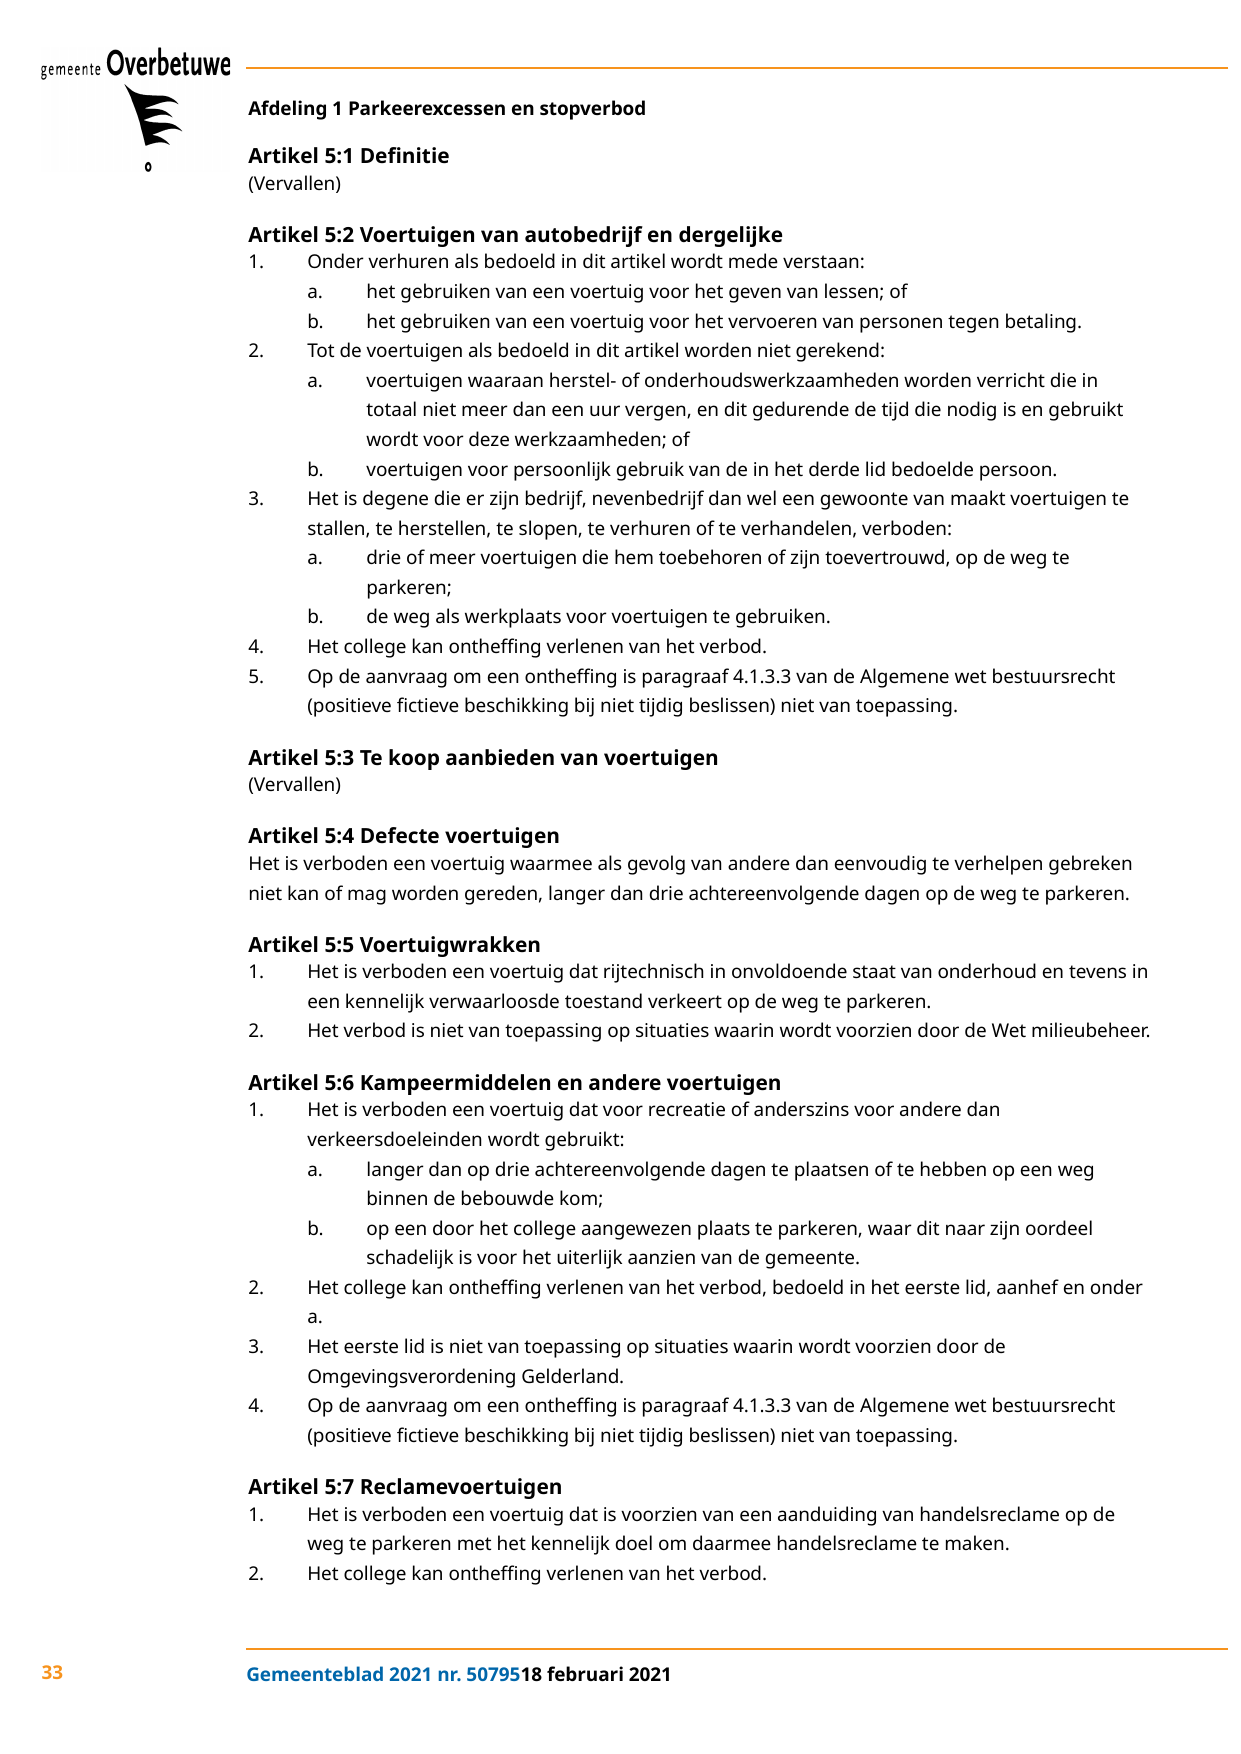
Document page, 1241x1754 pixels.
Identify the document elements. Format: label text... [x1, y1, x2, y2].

list Het eerste lid is niet van toepassing op situaties waarin wordt voorzien door de Omgevingsverordening Gelderland. [248, 1333, 1152, 1388]
text Artikel 5:1 Definitie [248, 141, 1152, 170]
list voertuigen voor persoonlijk gebruik van de in het derde lid bedoelde persoon. [307, 456, 1152, 481]
list drie of meer voertuigen die hem toebehoren of zijn toevertrouwd, op de weg te parkeren; [307, 544, 1152, 600]
list Het is verboden een voertuig dat is voorzien van een aanduiding van handelsreclame op de weg te parkeren met het kennelijk doel om daarmee handelsreclame te maken. [248, 1501, 1152, 1556]
text Artikel 5:5 Voertuigwrakken [248, 930, 1152, 958]
picture [41, 47, 231, 172]
list de weg als werkplaats voor voertuigen te gebruiken. [307, 604, 1152, 629]
list op een door het college aangewezen plaats te parkeren, waar dit naar zijn oordeel schadelijk is voor het uiterlijk aanzien van de gemeente. [307, 1215, 1152, 1270]
text Artikel 5:2 Voertuigen van autobedrijf en dergelijke [248, 220, 1152, 249]
list Op de aanvraag om een ontheffing is paragraaf 4.1.3.3 van de Algemene wet bestuursrecht (positieve fictieve beschikking bij niet tijdig beslissen) niet van toepassing. [248, 1392, 1152, 1448]
list het gebruiken van een voertuig voor het geven van lessen; of [307, 278, 1152, 304]
list langer dan op drie achtereenvolgende dagen te plaatsen of te hebben op een weg binnen de bebouwde kom; [307, 1156, 1152, 1211]
text Het is verboden een voertuig waarmee als gevolg van andere dan eenvoudig te verhelpen gebreken niet kan of mag worden gereden, langer dan drie achtereenvolgende dagen op de weg te parkeren. [248, 850, 1152, 905]
text Artikel 5:7 Reclamevoertuigen [248, 1472, 1152, 1501]
text Artikel 5:6 Kampeermiddelen en andere voertuigen [248, 1068, 1152, 1097]
text Artikel 5:4 Defecte voertuigen [248, 822, 1152, 850]
list Tot de voertuigen als bedoeld in dit artikel worden niet gerekend: [248, 337, 1152, 363]
list Het is verboden een voertuig dat voor recreatie of anderszins voor andere dan verkeersdoeleinden wordt gebruikt: [248, 1097, 1152, 1152]
list Het college kan ontheffing verlenen van het verbod. [248, 633, 1152, 659]
text (Vervallen) [248, 170, 1152, 196]
list voertuigen waaraan herstel- of onderhoudswerkzaamheden worden verricht die in totaal niet meer dan een uur vergen, en dit gedurende de tijd die nodig is en gebruikt wordt voor deze werkzaamheden; of [307, 367, 1152, 452]
text Afdeling 1 Parkeerexcessen en stopverbod [248, 95, 1152, 121]
list het gebruiken van een voertuig voor het vervoeren van personen tegen betaling. [307, 308, 1152, 333]
list Onder verhuren als bedoeld in dit artikel wordt mede verstaan: [248, 249, 1152, 274]
text (Vervallen) [248, 771, 1152, 797]
list Het college kan ontheffing verlenen van het verbod, bedoeld in het eerste lid, aanhef en onder a. [248, 1274, 1152, 1329]
list Het verbod is niet van toepassing op situaties waarin wordt voorzien door de Wet milieubeheer. [248, 1018, 1152, 1043]
list Het college kan ontheffing verlenen van het verbod. [248, 1560, 1152, 1586]
list Op de aanvraag om een ontheffing is paragraaf 4.1.3.3 van de Algemene wet bestuursrecht (positieve fictieve beschikking bij niet tijdig beslissen) niet van toepassing. [248, 663, 1152, 718]
list Het is degene die er zijn bedrijf, nevenbedrijf dan wel een gewoonte van maakt voertuigen te stallen, te herstellen, te slopen, te verhuren of te verhandelen, verboden: [248, 485, 1152, 541]
list Het is verboden een voertuig dat rijtechnisch in onvoldoende staat van onderhoud en tevens in een kennelijk verwaarloosde toestand verkeert op de weg te parkeren. [248, 958, 1152, 1014]
text Artikel 5:3 Te koop aanbieden van voertuigen [248, 743, 1152, 771]
